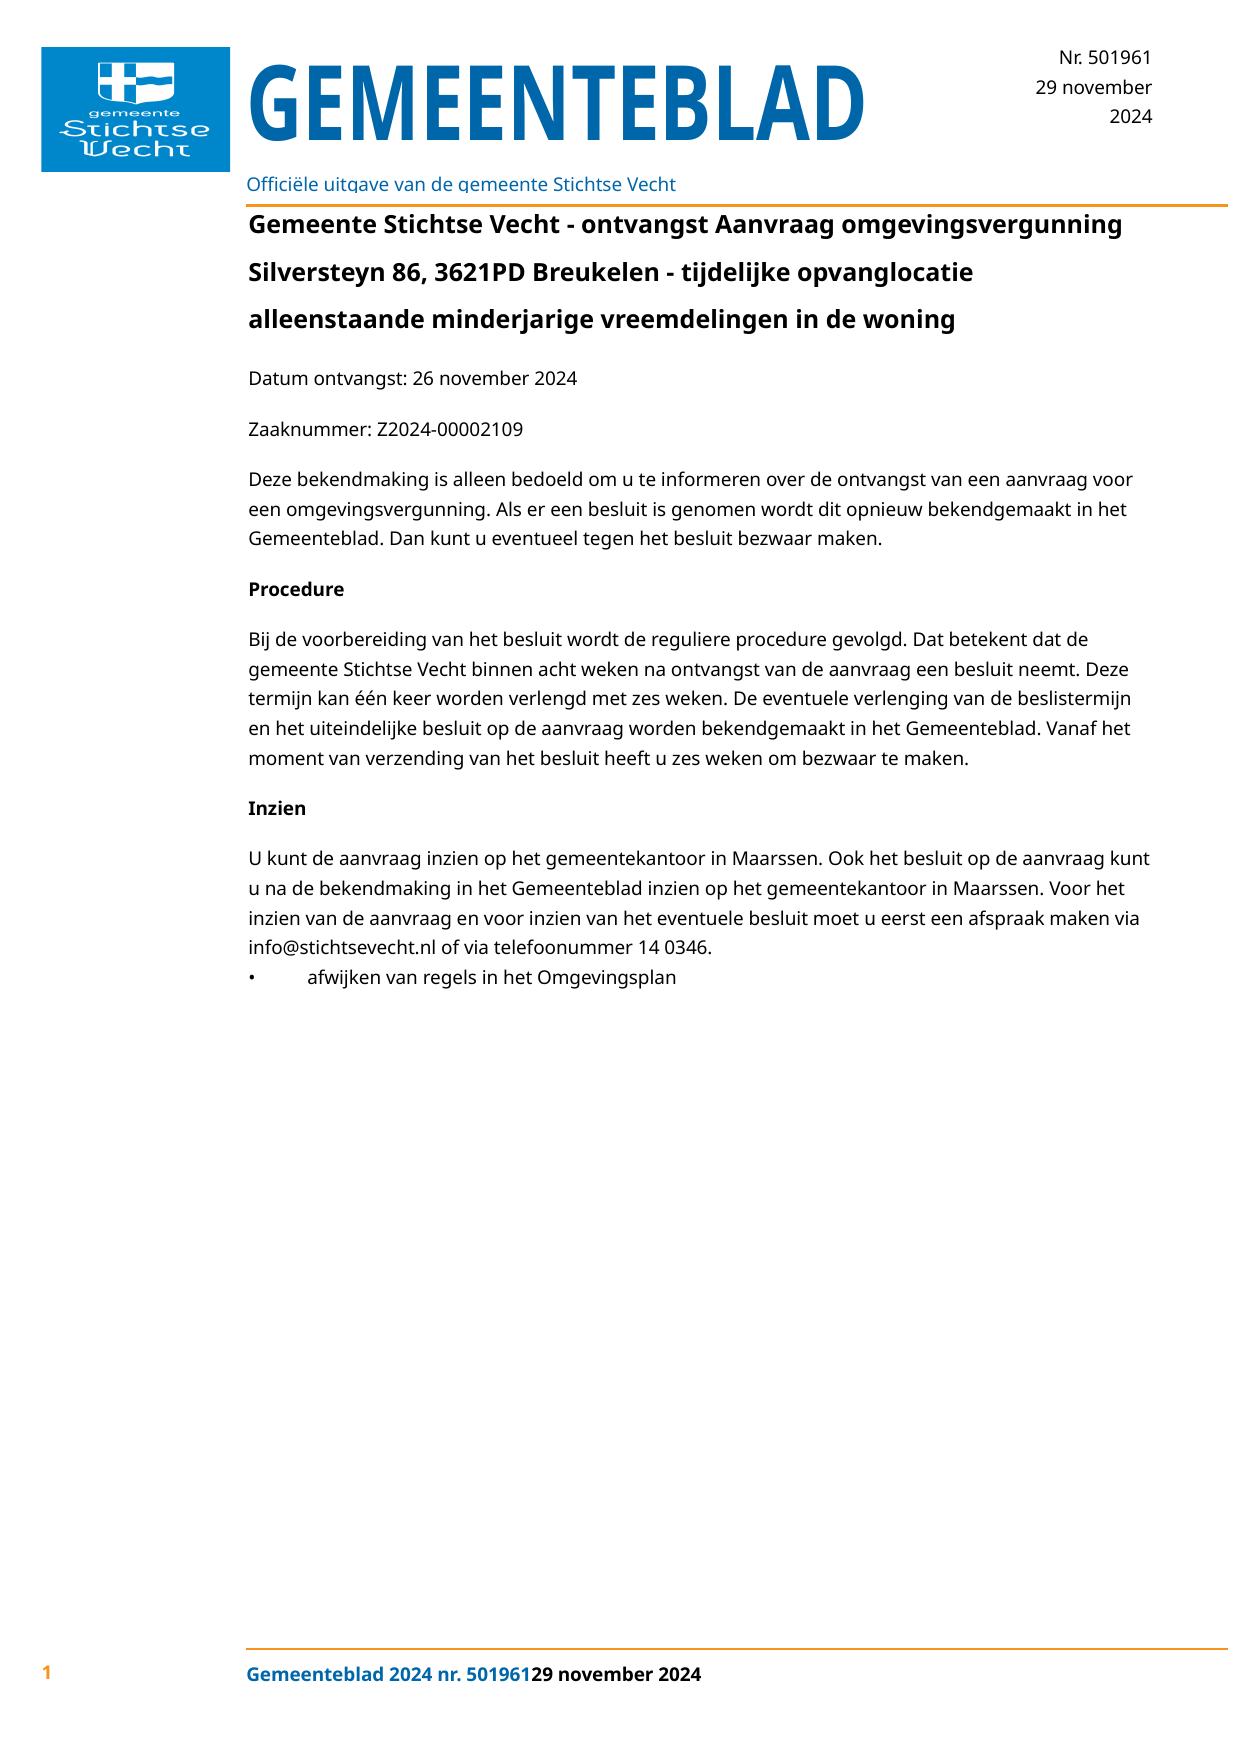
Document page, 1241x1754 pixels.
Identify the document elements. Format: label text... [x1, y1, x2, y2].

text Inzien [248, 795, 1152, 821]
text Bij de voorbereiding van het besluit wordt de reguliere procedure gevolgd. Dat betekent dat de gemeente Stichtse Vecht binnen acht weken na ontvangst van de aanvraag een besluit neemt. Deze termijn kan één keer worden verlengd met zes weken. De eventuele verlenging van de beslistermijn en het uiteindelijke besluit op de aanvraag worden bekendgemaakt in het Gemeenteblad. Vanaf het moment van verzending van het besluit heeft u zes weken om bezwaar te maken. [248, 626, 1152, 770]
picture [137, 63, 174, 103]
text Deze bekendmaking is alleen bedoeld om u te informeren over de ontvangst van een aanvraag voor een omgevingsvergunning. Als er een besluit is genomen wordt dit opnieuw bekendgemaakt in het Gemeenteblad. Dan kunt u eventueel tegen het besluit bezwaar maken. [248, 466, 1152, 551]
text U kunt de aanvraag inzien op het gemeentekantoor in Maarssen. Ook het besluit op de aanvraag kunt u na de bekendmaking in het Gemeenteblad inzien op het gemeentekantoor in Maarssen. Voor het inzien van de aanvraag en voor inzien van het eventuele besluit moet u eerst een afspraak maken via info@stichtsevecht.nl of via telefoonummer 14 0346. [248, 846, 1152, 960]
list afwijken van regels in het Omgevingsplan [248, 964, 1152, 989]
text Procedure [248, 576, 1152, 602]
picture [99, 63, 135, 101]
text Gemeente Stichtse Vecht - ontvangst Aanvraag omgevingsvergunning Silversteyn 86, 3621PD Breukelen - tijdelijke opvanglocatie alleenstaande minderjarige vreemdelingen in de woning [248, 207, 1152, 336]
text Datum ontvangst: 26 november 2024 [248, 366, 1152, 391]
text Zaaknummer: Z2024-00002109 [248, 416, 1152, 442]
